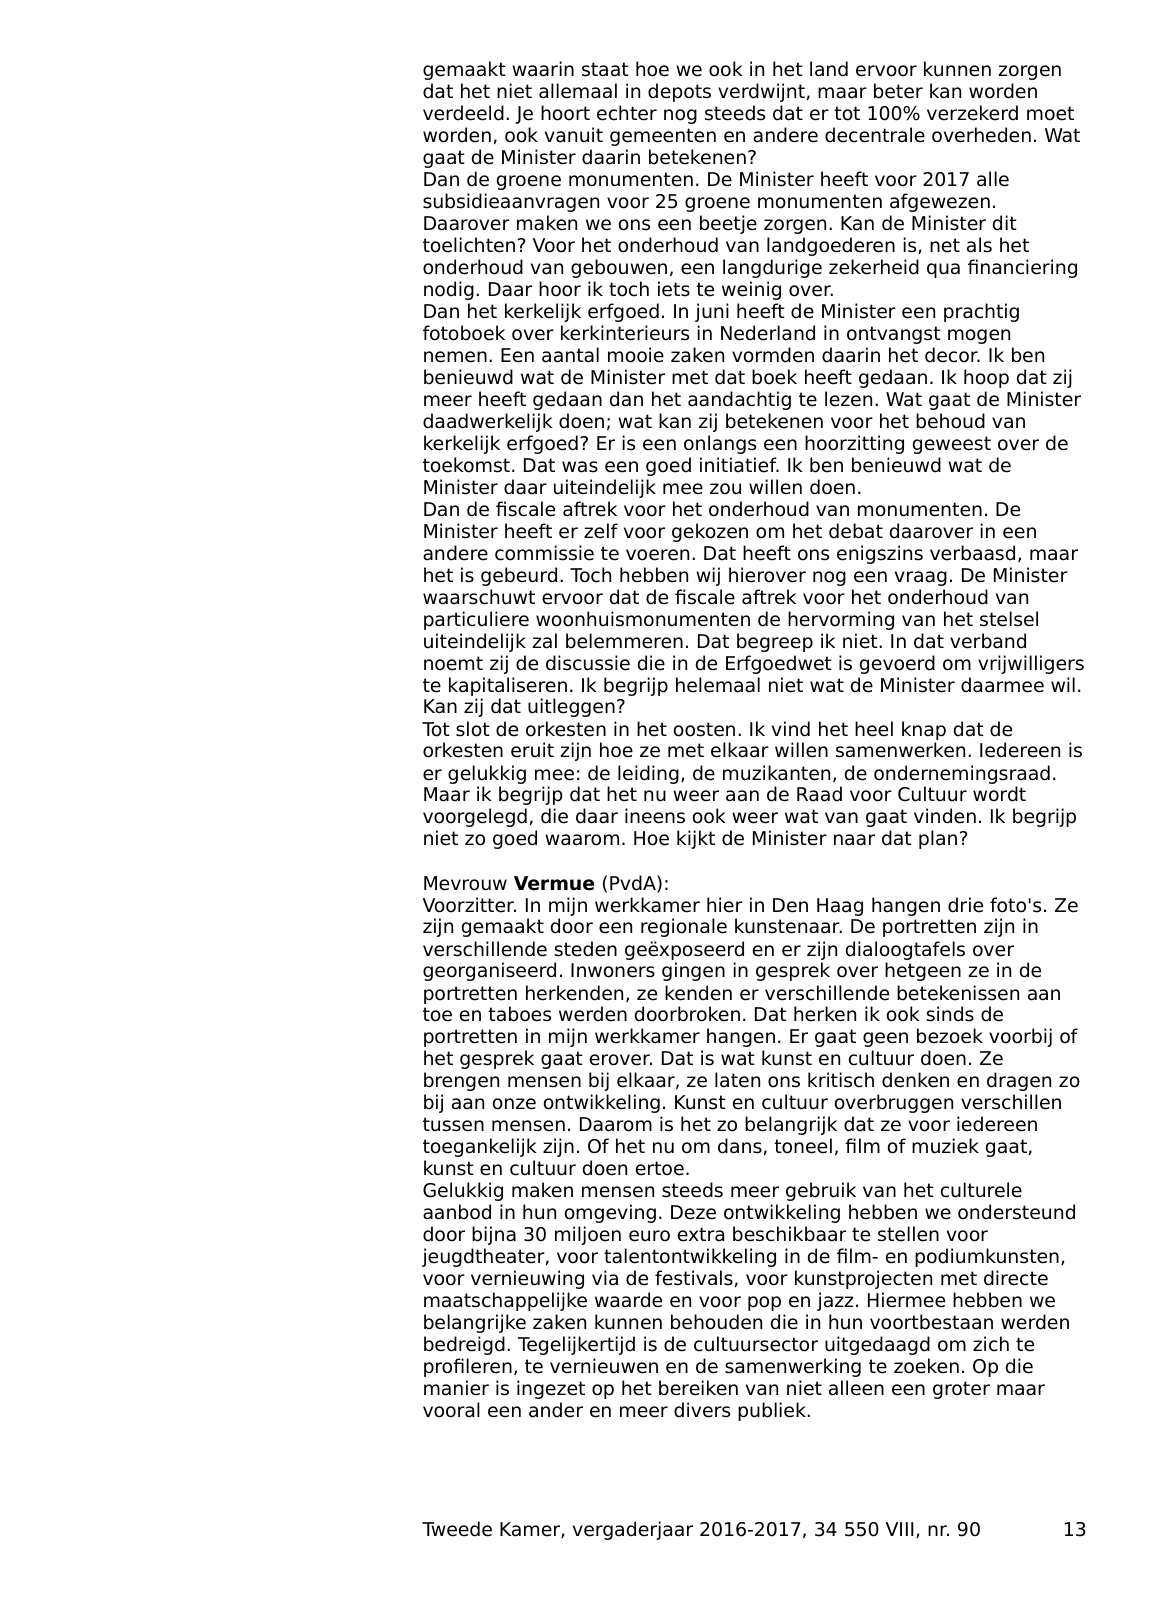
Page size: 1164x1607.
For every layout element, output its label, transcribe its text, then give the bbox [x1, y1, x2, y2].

text Dan de fiscale aftrek voor het onderhoud van monumenten. De Minister heeft er zelf voor gekozen om het debat daarover in een andere commissie te voeren. Dat heeft ons enigszins verbaasd, maar het is gebeurd. Toch hebben wij hierover nog een vraag. De Minister waarschuwt ervoor dat de fiscale aftrek voor het onderhoud van particuliere woonhuismonumenten de hervorming van het stelsel uiteindelijk zal belemmeren. Dat begreep ik niet. In dat verband noemt zij de discussie die in de Erfgoedwet is gevoerd om vrijwilligers te kapitaliseren. Ik begrijp helemaal niet wat de Minister daarmee wil. Kan zij dat uitleggen? [422, 499, 1087, 718]
text Gelukkig maken mensen steeds meer gebruik van het culturele aanbod in hun omgeving. Deze ontwikkeling hebben we ondersteund door bijna 30 miljoen euro extra beschikbaar te stellen voor jeugdtheater, voor talentontwikkeling in de film- en podiumkunsten, voor vernieuwing via de festivals, voor kunstprojecten met directe maatschappelijke waarde en voor pop en jazz. Hiermee hebben we belangrijke zaken kunnen behouden die in hun voortbestaan werden bedreigd. Tegelijkertijd is de cultuursector uitgedaagd om zich te profileren, te vernieuwen en de samenwerking te zoeken. Op die manier is ingezet op het bereiken van niet alleen een groter maar vooral een ander en meer divers publiek. [422, 1180, 1087, 1422]
text Tot slot de orkesten in het oosten. Ik vind het heel knap dat de orkesten eruit zijn hoe ze met elkaar willen samenwerken. Iedereen is er gelukkig mee: de leiding, de muzikanten, de ondernemingsraad. Maar ik begrijp dat het nu weer aan de Raad voor Cultuur wordt voorgelegd, die daar ineens ook weer wat van gaat vinden. Ik begrijp niet zo goed waarom. Hoe kijkt de Minister naar dat plan? [422, 718, 1087, 850]
text Mevrouw Vermue (PvdA): [422, 872, 1087, 894]
text gemaakt waarin staat hoe we ook in het land ervoor kunnen zorgen dat het niet allemaal in depots verdwijnt, maar beter kan worden verdeeld. Je hoort echter nog steeds dat er tot 100% verzekerd moet worden, ook vanuit gemeenten en andere decentrale overheden. Wat gaat de Minister daarin betekenen? [422, 59, 1087, 169]
text Dan de groene monumenten. De Minister heeft voor 2017 alle subsidieaanvragen voor 25 groene monumenten afgewezen. Daarover maken we ons een beetje zorgen. Kan de Minister dit toelichten? Voor het onderhoud van landgoederen is, net als het onderhoud van gebouwen, een langdurige zekerheid qua financiering nodig. Daar hoor ik toch iets te weinig over. [422, 169, 1087, 301]
text Voorzitter. In mijn werkkamer hier in Den Haag hangen drie foto's. Ze zijn gemaakt door een regionale kunstenaar. De portretten zijn in verschillende steden geëxposeerd en er zijn dialoogtafels over georganiseerd. Inwoners gingen in gesprek over hetgeen ze in de portretten herkenden, ze kenden er verschillende betekenissen aan toe en taboes werden doorbroken. Dat herken ik ook sinds de portretten in mijn werkkamer hangen. Er gaat geen bezoek voorbij of het gesprek gaat erover. Dat is wat kunst en cultuur doen. Ze brengen mensen bij elkaar, ze laten ons kritisch denken en dragen zo bij aan onze ontwikkeling. Kunst en cultuur overbruggen verschillen tussen mensen. Daarom is het zo belangrijk dat ze voor iedereen toegankelijk zijn. Of het nu om dans, toneel, film of muziek gaat, kunst en cultuur doen ertoe. [422, 894, 1087, 1180]
text Dan het kerkelijk erfgoed. In juni heeft de Minister een prachtig fotoboek over kerkinterieurs in Nederland in ontvangst mogen nemen. Een aantal mooie zaken vormden daarin het decor. Ik ben benieuwd wat de Minister met dat boek heeft gedaan. Ik hoop dat zij meer heeft gedaan dan het aandachtig te lezen. Wat gaat de Minister daadwerkelijk doen; wat kan zij betekenen voor het behoud van kerkelijk erfgoed? Er is een onlangs een hoorzitting geweest over de toekomst. Dat was een goed initiatief. Ik ben benieuwd wat de Minister daar uiteindelijk mee zou willen doen. [422, 301, 1087, 499]
